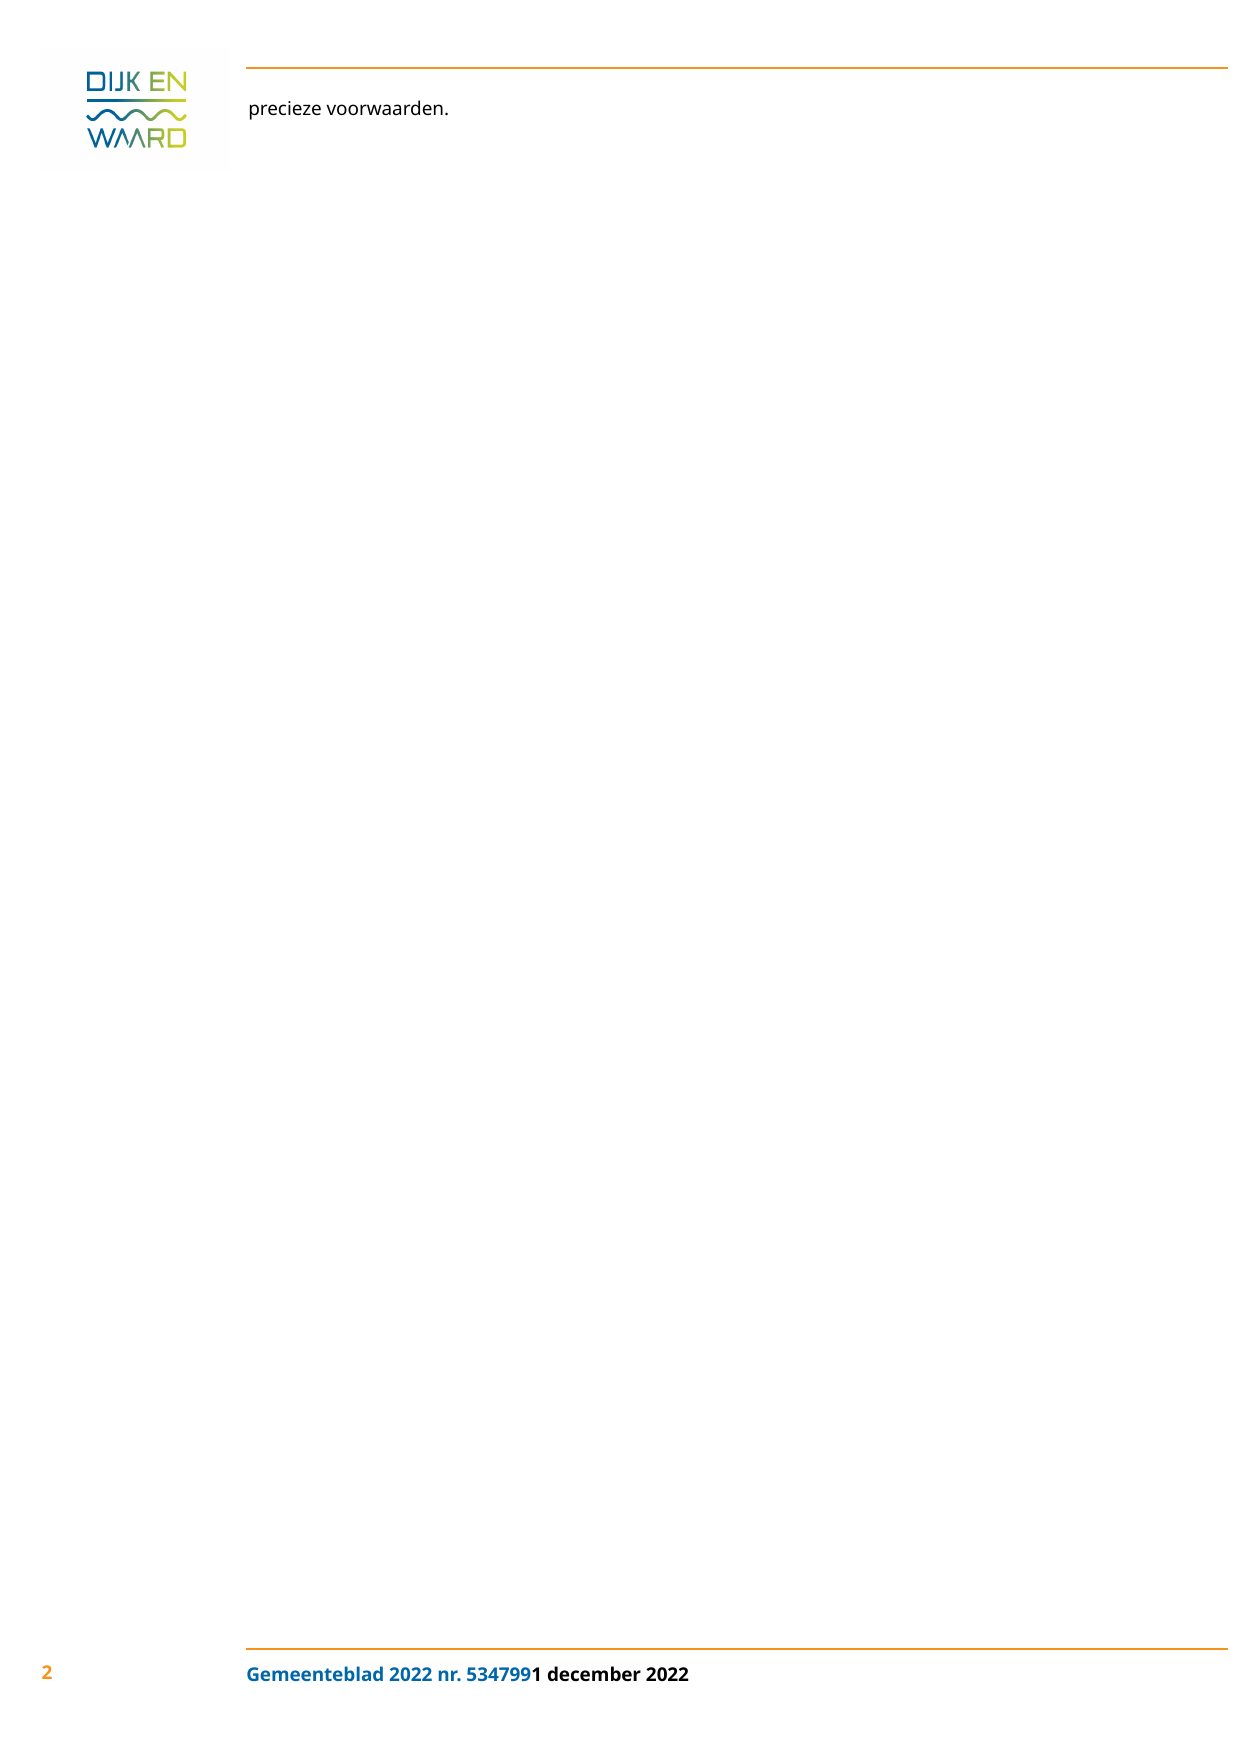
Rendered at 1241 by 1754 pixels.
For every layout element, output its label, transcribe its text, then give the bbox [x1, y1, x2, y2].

picture [41, 47, 231, 172]
text precieze voorwaarden. [248, 95, 1152, 121]
